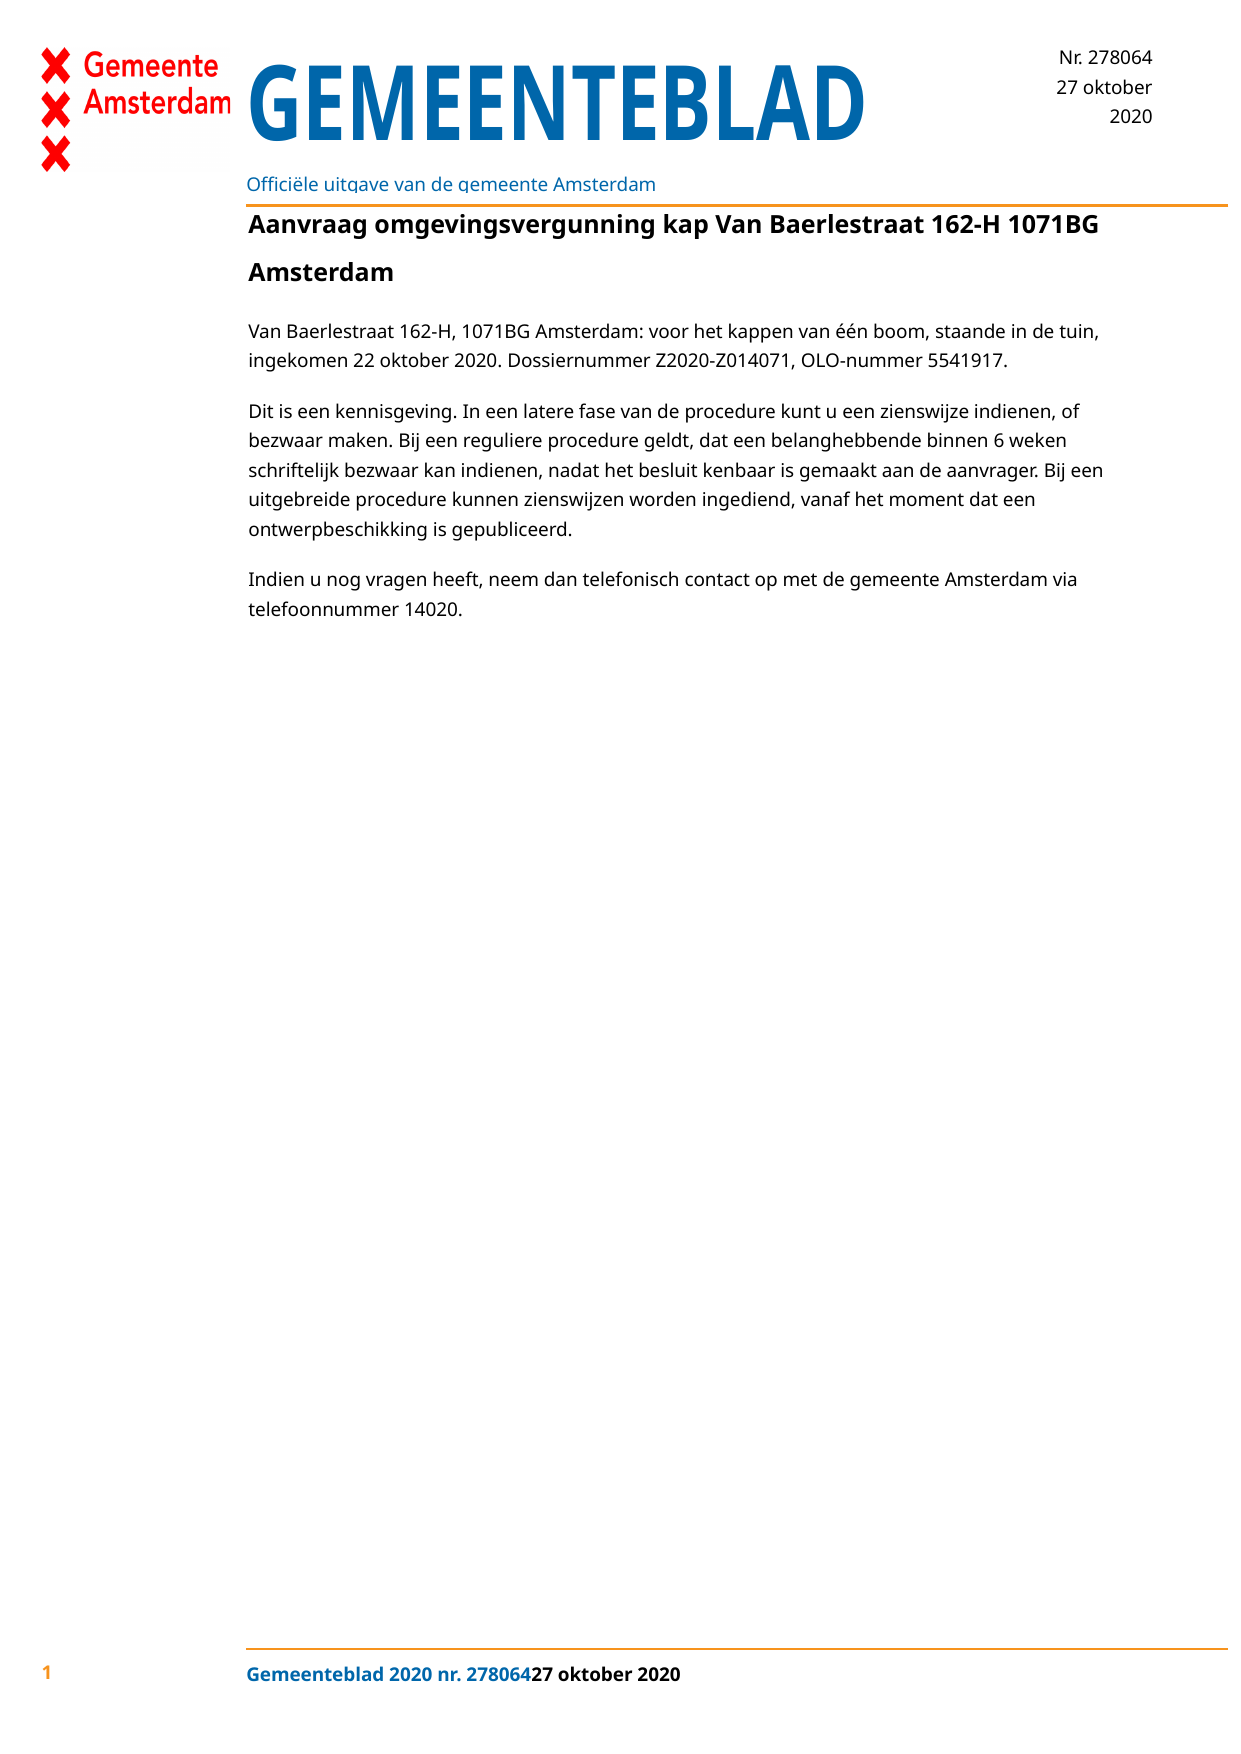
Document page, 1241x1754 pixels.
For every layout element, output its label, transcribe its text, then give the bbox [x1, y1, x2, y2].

text Van Baerlestraat 162-H, 1071BG Amsterdam: voor het kappen van één boom, staande in de tuin, ingekomen 22 oktober 2020. Dossiernummer Z2020-Z014071, OLO-nummer 5541917. [248, 318, 1152, 373]
picture [41, 47, 231, 172]
text Dit is een kennisgeving. In een latere fase van de procedure kunt u een zienswijze indienen, of bezwaar maken. Bij een reguliere procedure geldt, dat een belanghebbende binnen 6 weken schriftelijk bezwaar kan indienen, nadat het besluit kenbaar is gemaakt aan de aanvrager. Bij een uitgebreide procedure kunnen zienswijzen worden ingediend, vanaf het moment dat een ontwerpbeschikking is gepubliceerd. [248, 398, 1152, 542]
text Indien u nog vragen heeft, neem dan telefonisch contact op met de gemeente Amsterdam via telefoonnummer 14020. [248, 567, 1152, 622]
text Aanvraag omgevingsvergunning kap Van Baerlestraat 162-H 1071BG Amsterdam [248, 207, 1152, 288]
